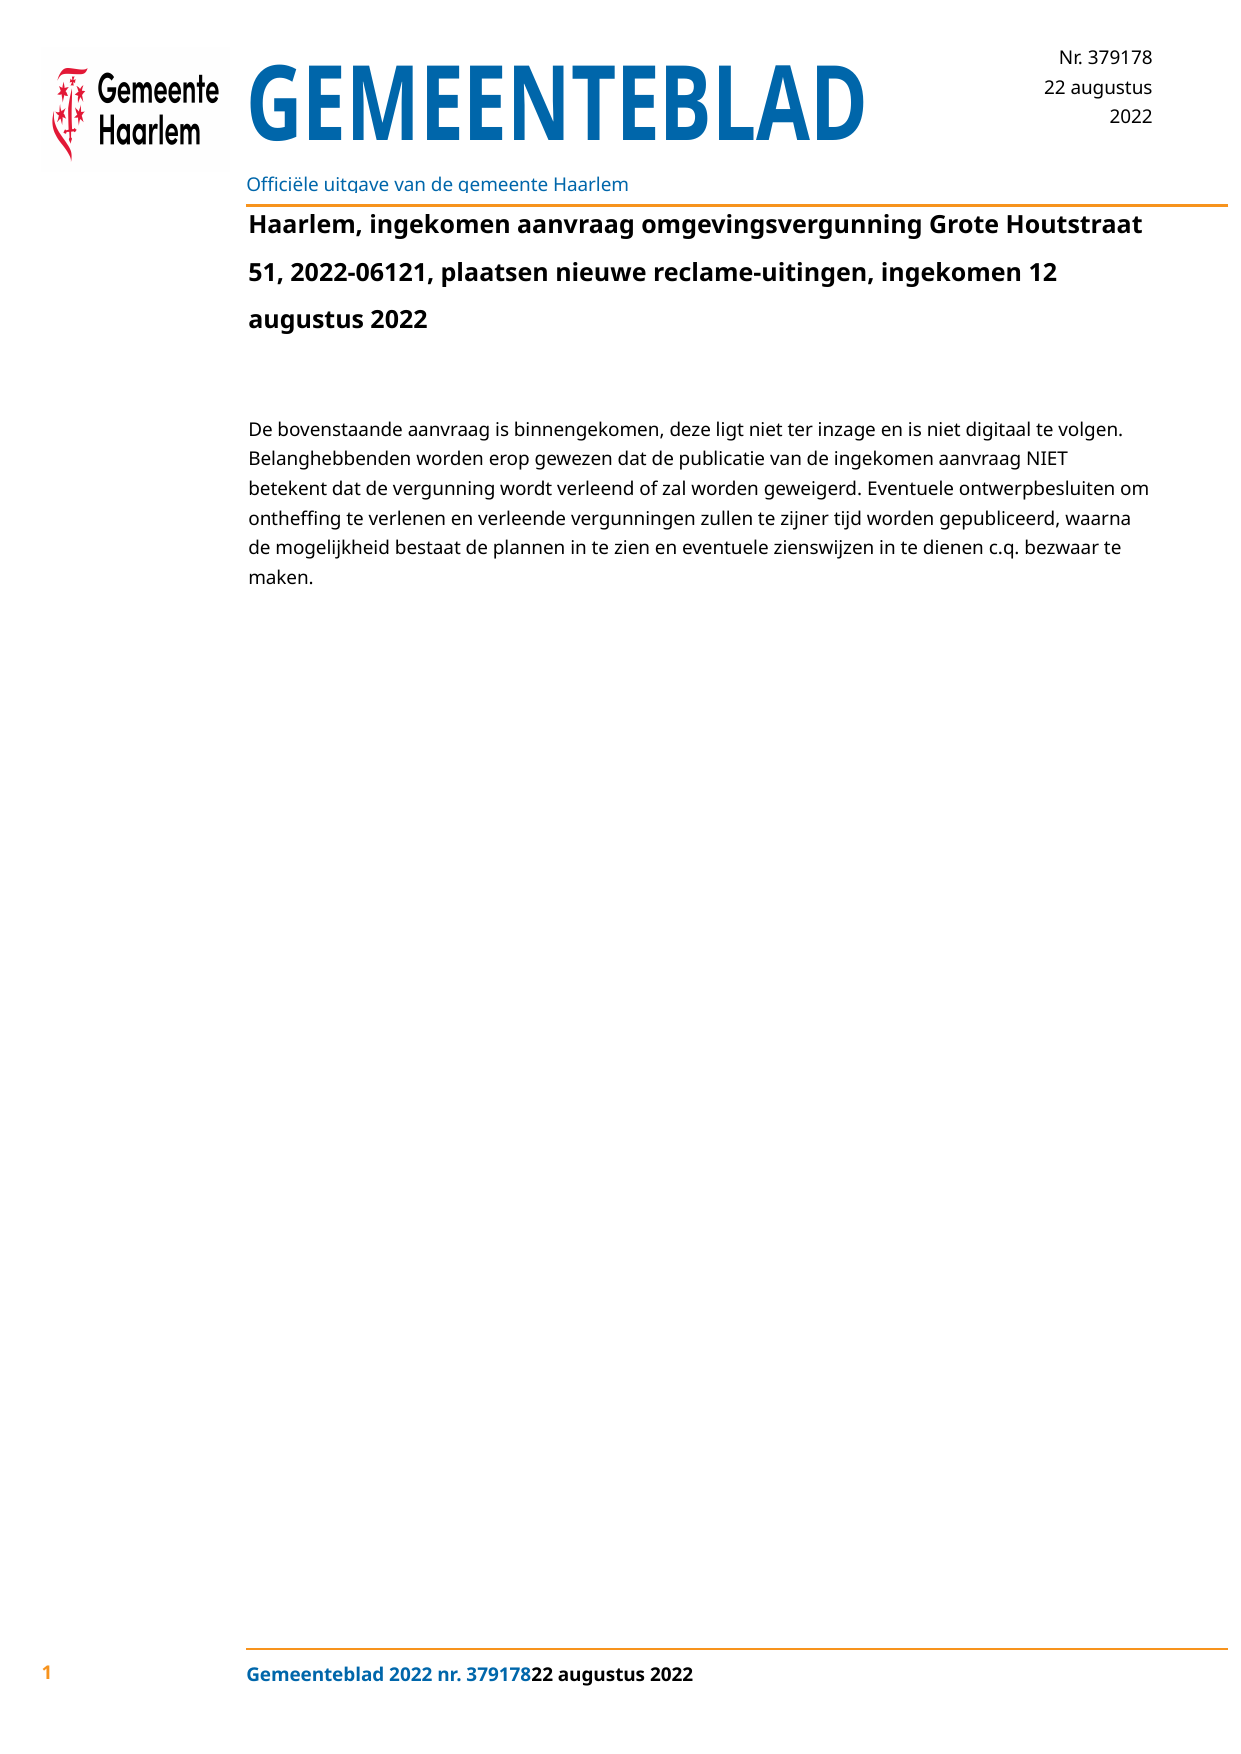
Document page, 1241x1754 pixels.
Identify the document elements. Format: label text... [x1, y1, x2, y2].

text De bovenstaande aanvraag is binnengekomen, deze ligt niet ter inzage en is niet digitaal te volgen. Belanghebbenden worden erop gewezen dat de publicatie van de ingekomen aanvraag NIET betekent dat de vergunning wordt verleend of zal worden geweigerd. Eventuele ontwerpbesluiten om ontheffing te verlenen en verleende vergunningen zullen te zijner tijd worden gepubliceerd, waarna de mogelijkheid bestaat de plannen in te zien en eventuele zienswijzen in te dienen c.q. bezwaar te maken. [248, 416, 1152, 589]
text Haarlem, ingekomen aanvraag omgevingsvergunning Grote Houtstraat 51, 2022-06121, plaatsen nieuwe reclame-uitingen, ingekomen 12 augustus 2022 [248, 207, 1152, 336]
picture [41, 47, 231, 172]
